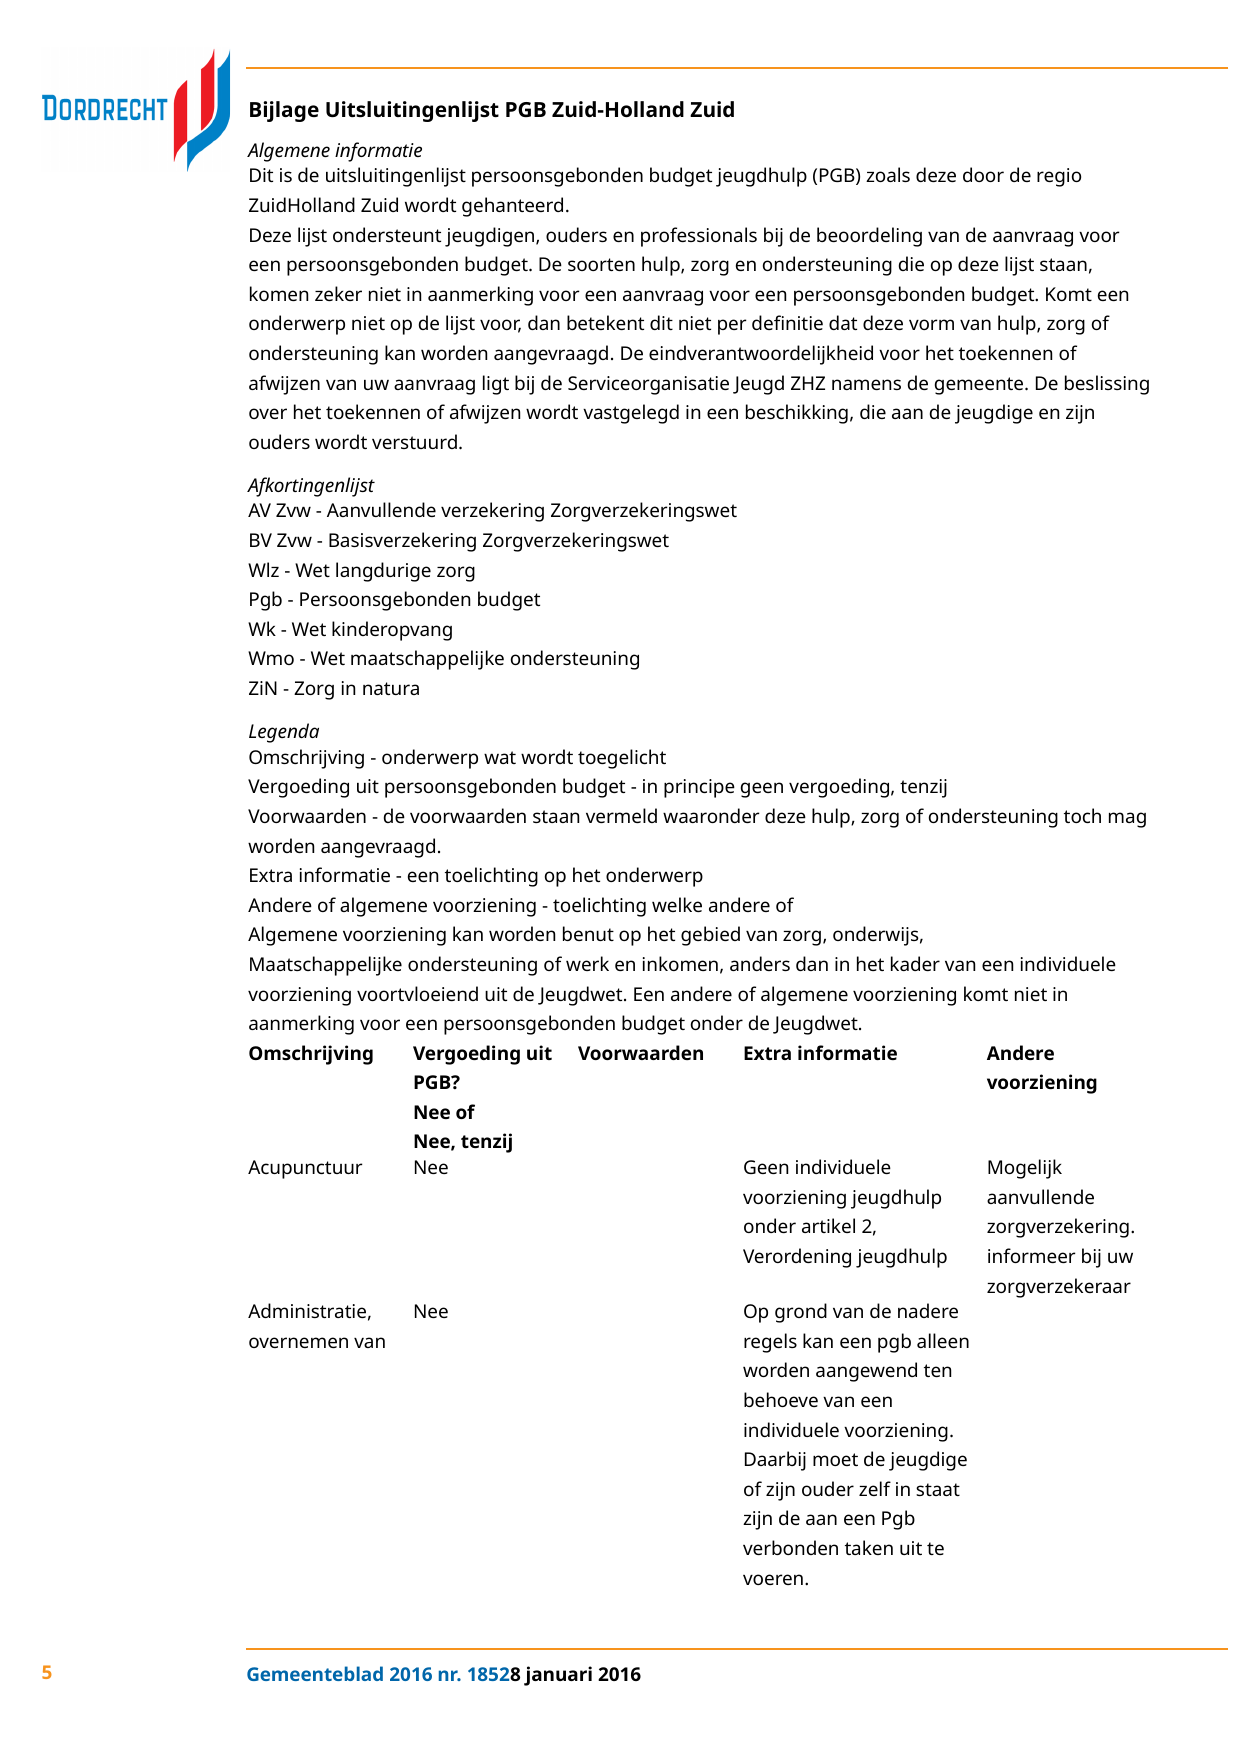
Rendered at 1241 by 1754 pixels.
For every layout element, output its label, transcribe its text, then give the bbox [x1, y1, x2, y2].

text Wlz - Wet langdurige zorg [248, 557, 1152, 583]
text Voorwaarden - de voorwaarden staan vermeld waaronder deze hulp, zorg of ondersteuning toch mag worden aangevraagd. [248, 803, 1152, 858]
table_cell Administratie, overnemen van [248, 1299, 413, 1591]
table_cell [987, 1299, 1152, 1591]
text Wk - Wet kinderopvang [248, 616, 1152, 642]
text Maatschappelijke ondersteuning of werk en inkomen, anders dan in het kader van een individuele voorziening voortvloeiend uit de Jeugdwet. Een andere of algemene voorziening komt niet in aanmerking voor een persoonsgebonden budget onder de Jeugdwet. [248, 951, 1152, 1036]
text Pgb - Persoonsgebonden budget [248, 586, 1152, 612]
text Omschrijving - onderwerp wat wordt toegelicht [248, 744, 1152, 770]
table_cell Geen individuele voorziening jeugdhulp onder artikel 2, Verordening jeugdhulp [743, 1155, 987, 1298]
table_header Vergoeding uit PGB? Nee of Nee, tenzij [413, 1040, 578, 1154]
text Vergoeding uit persoonsgebonden budget - in principe geen vergoeding, tenzij [248, 774, 1152, 799]
text Algemene voorziening kan worden benut op het gebied van zorg, onderwijs, [248, 922, 1152, 947]
text BV Zvw - Basisverzekering Zorgverzekeringswet [248, 527, 1152, 553]
text Deze lijst ondersteunt jeugdigen, ouders en professionals bij de beoordeling van de aanvraag voor een persoonsgebonden budget. De soorten hulp, zorg en ondersteuning die op deze lijst staan, komen zeker niet in aanmerking voor een aanvraag voor een persoonsgebonden budget. Komt een onderwerp niet op de lijst voor, dan betekent dit niet per definitie dat deze vorm van hulp, zorg of ondersteuning kan worden aangevraagd. De eindverantwoordelijkheid voor het toekennen of afwijzen van uw aanvraag ligt bij de Serviceorganisatie Jeugd ZHZ namens de gemeente. De beslissing over het toekennen of afwijzen wordt vastgelegd in een beschikking, die aan de jeugdige en zijn ouders wordt verstuurd. [248, 222, 1152, 454]
text Algemene informatie [248, 137, 1152, 163]
table_cell [578, 1299, 743, 1591]
table_cell [578, 1155, 743, 1298]
text Bijlage Uitsluitingenlijst PGB Zuid-Holland Zuid [248, 95, 1152, 123]
picture [41, 47, 231, 172]
text Andere of algemene voorziening - toelichting welke andere of [248, 892, 1152, 918]
text AV Zvw - Aanvullende verzekering Zorgverzekeringswet [248, 498, 1152, 523]
text Dit is de uitsluitingenlijst persoonsgebonden budget jeugdhulp (PGB) zoals deze door de regio ZuidHolland Zuid wordt gehanteerd. [248, 163, 1152, 218]
table_header Extra informatie [743, 1040, 987, 1154]
table_cell Mogelijk aanvullende zorgverzekering. informeer bij uw zorgverzekeraar [987, 1155, 1152, 1298]
table_header Omschrijving [248, 1040, 413, 1154]
text Wmo - Wet maatschappelijke ondersteuning [248, 646, 1152, 671]
text Afkortingenlijst [248, 472, 1152, 498]
table_cell Op grond van de nadere regels kan een pgb alleen worden aangewend ten behoeve van een individuele voorziening. Daarbij moet de jeugdige of zijn ouder zelf in staat zijn de aan een Pgb verbonden taken uit te voeren. [743, 1299, 987, 1591]
table_header Andere voorziening [987, 1040, 1152, 1154]
table_header Voorwaarden [578, 1040, 743, 1154]
text Extra informatie - een toelichting op het onderwerp [248, 862, 1152, 888]
table_cell Nee [413, 1299, 578, 1591]
text ZiN - Zorg in natura [248, 675, 1152, 701]
text Legenda [248, 718, 1152, 744]
table_cell Nee [413, 1155, 578, 1298]
table_cell Acupunctuur [248, 1155, 413, 1298]
